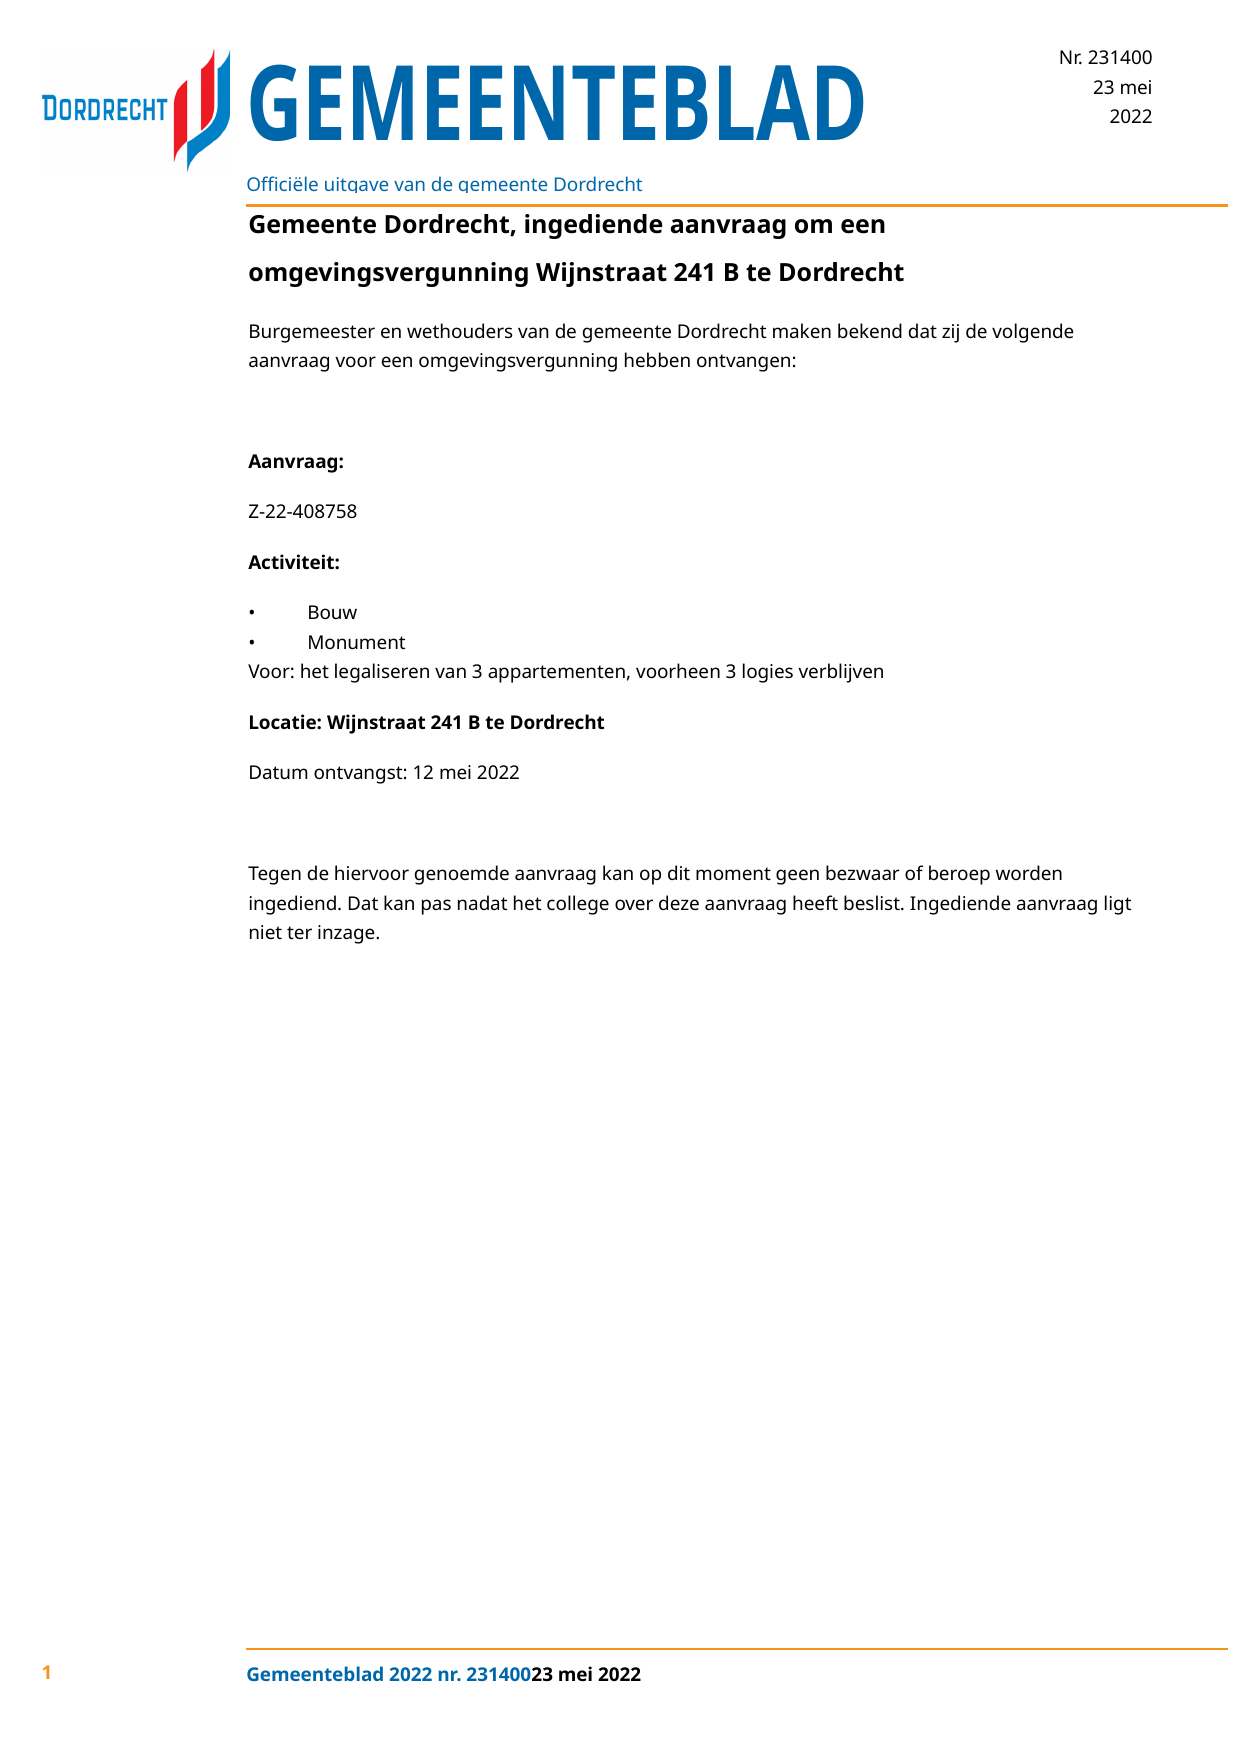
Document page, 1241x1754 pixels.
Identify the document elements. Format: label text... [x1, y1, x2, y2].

list Monument [248, 629, 1152, 655]
text Z-22-408758 [248, 499, 1152, 524]
text Burgemeester en wethouders van de gemeente Dordrecht maken bekend dat zij de volgende aanvraag voor een omgevingsvergunning hebben ontvangen: [248, 318, 1152, 373]
text Tegen de hiervoor genoemde aanvraag kan op dit moment geen bezwaar of beroep worden ingediend. Dat kan pas nadat het college over deze aanvraag heeft beslist. Ingediende aanvraag ligt niet ter inzage. [248, 860, 1152, 945]
text Voor: het legaliseren van 3 appartementen, voorheen 3 logies verblijven [248, 659, 1152, 684]
text Aanvraag: [248, 448, 1152, 474]
text Activiteit: [248, 549, 1152, 575]
text Datum ontvangst: 12 mei 2022 [248, 759, 1152, 785]
list Bouw [248, 599, 1152, 625]
text Gemeente Dordrecht, ingediende aanvraag om een omgevingsvergunning Wijnstraat 241 B te Dordrecht [248, 207, 1152, 288]
picture [41, 47, 231, 172]
text Locatie: Wijnstraat 241 B te Dordrecht [248, 709, 1152, 735]
